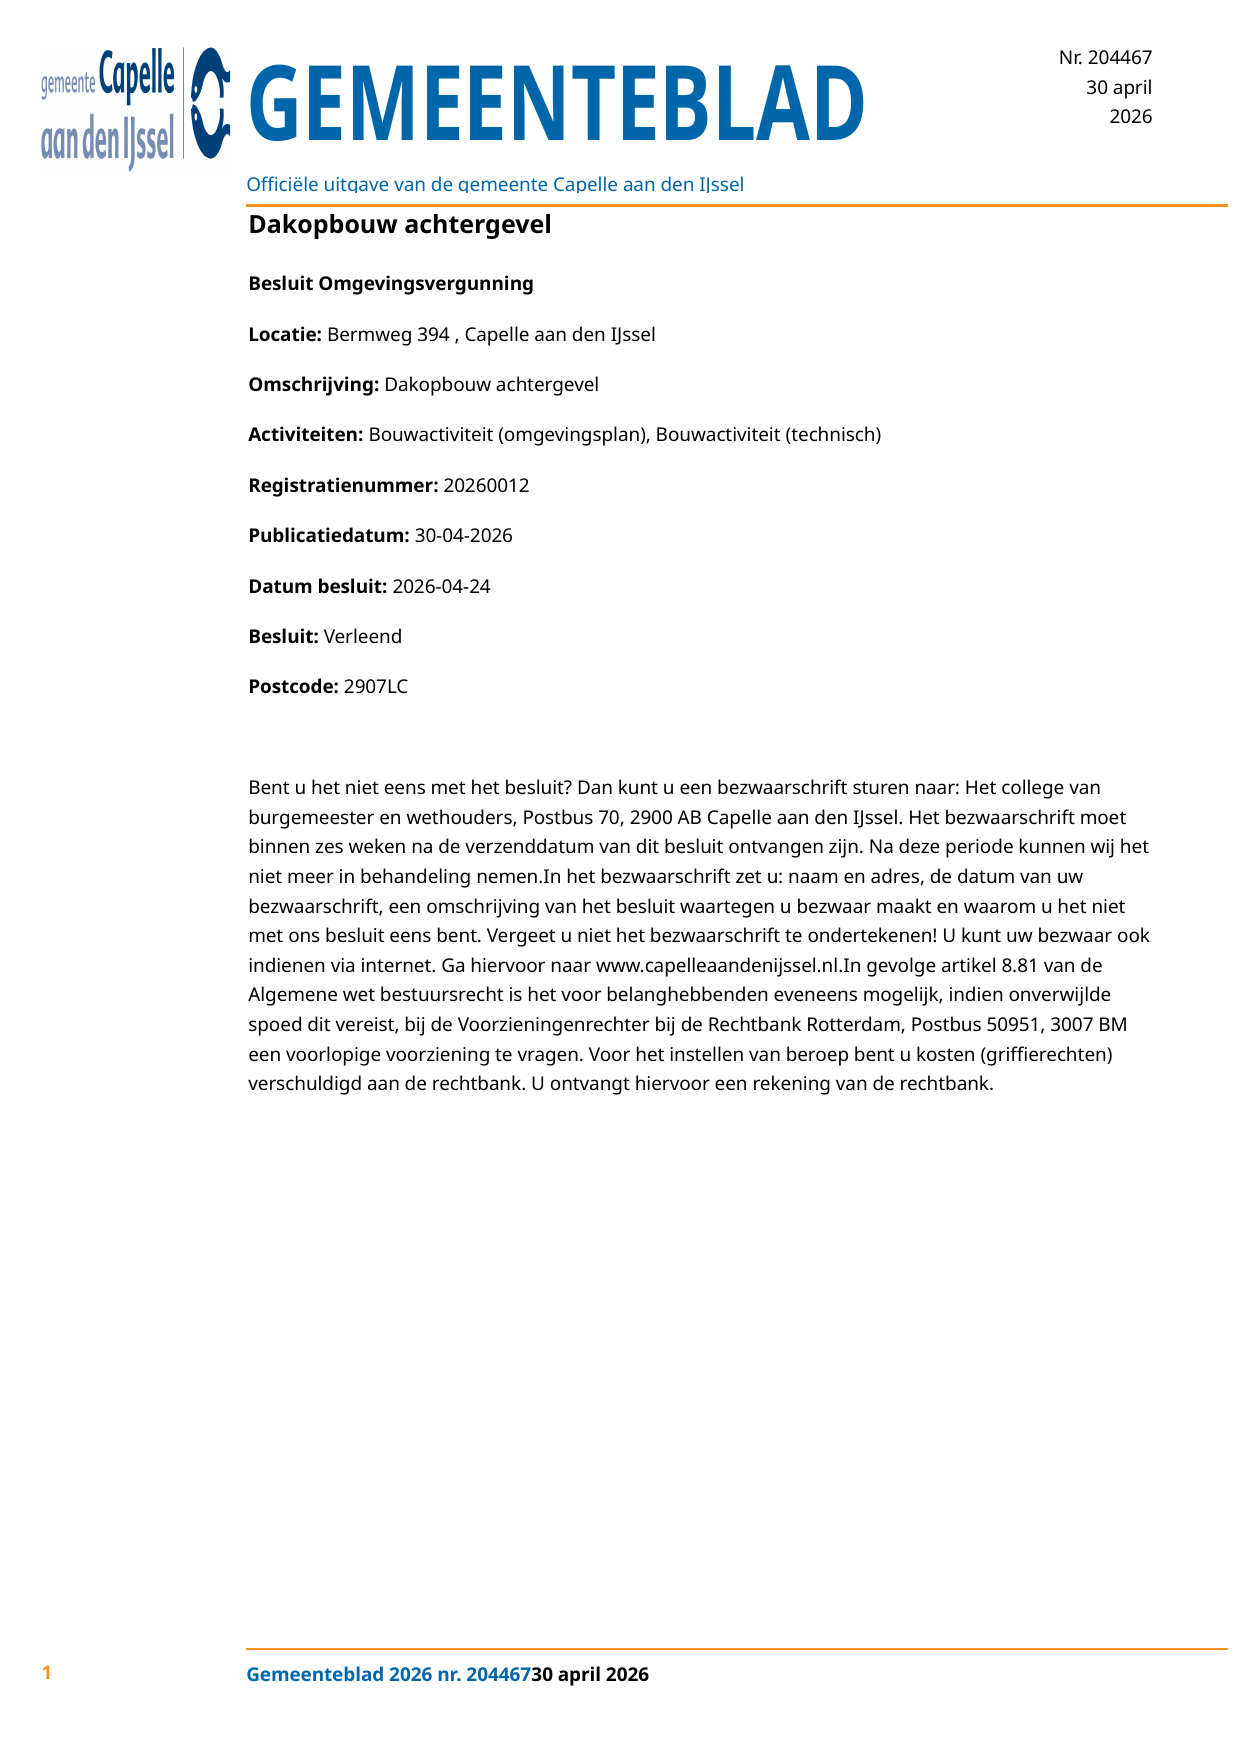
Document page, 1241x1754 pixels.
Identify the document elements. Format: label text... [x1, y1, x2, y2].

text Registratienummer: 20260012 [248, 472, 1152, 498]
text Besluit Omgevingsvergunning [248, 270, 1152, 296]
text Publicatiedatum: 30-04-2026 [248, 522, 1152, 548]
text Dakopbouw achtergevel [248, 207, 1152, 241]
text Datum besluit: 2026-04-24 [248, 573, 1152, 598]
text Omschrijving: Dakopbouw achtergevel [248, 371, 1152, 397]
picture [41, 47, 231, 172]
text Bent u het niet eens met het besluit? Dan kunt u een bezwaarschrift sturen naar: Het college van burgemeester en wethouders, Postbus 70, 2900 AB Capelle aan den IJssel. Het bezwaarschrift moet binnen zes weken na de verzenddatum van dit besluit ontvangen zijn. Na deze periode kunnen wij het niet meer in behandeling nemen.In het bezwaarschrift zet u: naam en adres, de datum van uw bezwaarschrift, een omschrijving van het besluit waartegen u bezwaar maakt en waarom u het niet met ons besluit eens bent. Vergeet u niet het bezwaarschrift te ondertekenen! U kunt uw bezwaar ook indienen via internet. Ga hiervoor naar www.capelleaandenijssel.nl.In gevolge artikel 8.81 van de Algemene wet bestuursrecht is het voor belanghebbenden eveneens mogelijk, indien onverwijlde spoed dit vereist, bij de Voorzieningenrechter bij de Rechtbank Rotterdam, Postbus 50951, 3007 BM een voorlopige voorziening te vragen. Voor het instellen van beroep bent u kosten (griffierechten) verschuldigd aan de rechtbank. U ontvangt hiervoor een rekening van de rechtbank. [248, 774, 1152, 1096]
text Postcode: 2907LC [248, 674, 1152, 699]
text Activiteiten: Bouwactiviteit (omgevingsplan), Bouwactiviteit (technisch) [248, 422, 1152, 447]
text Locatie: Bermweg 394 , Capelle aan den IJssel [248, 321, 1152, 346]
text Besluit: Verleend [248, 623, 1152, 649]
